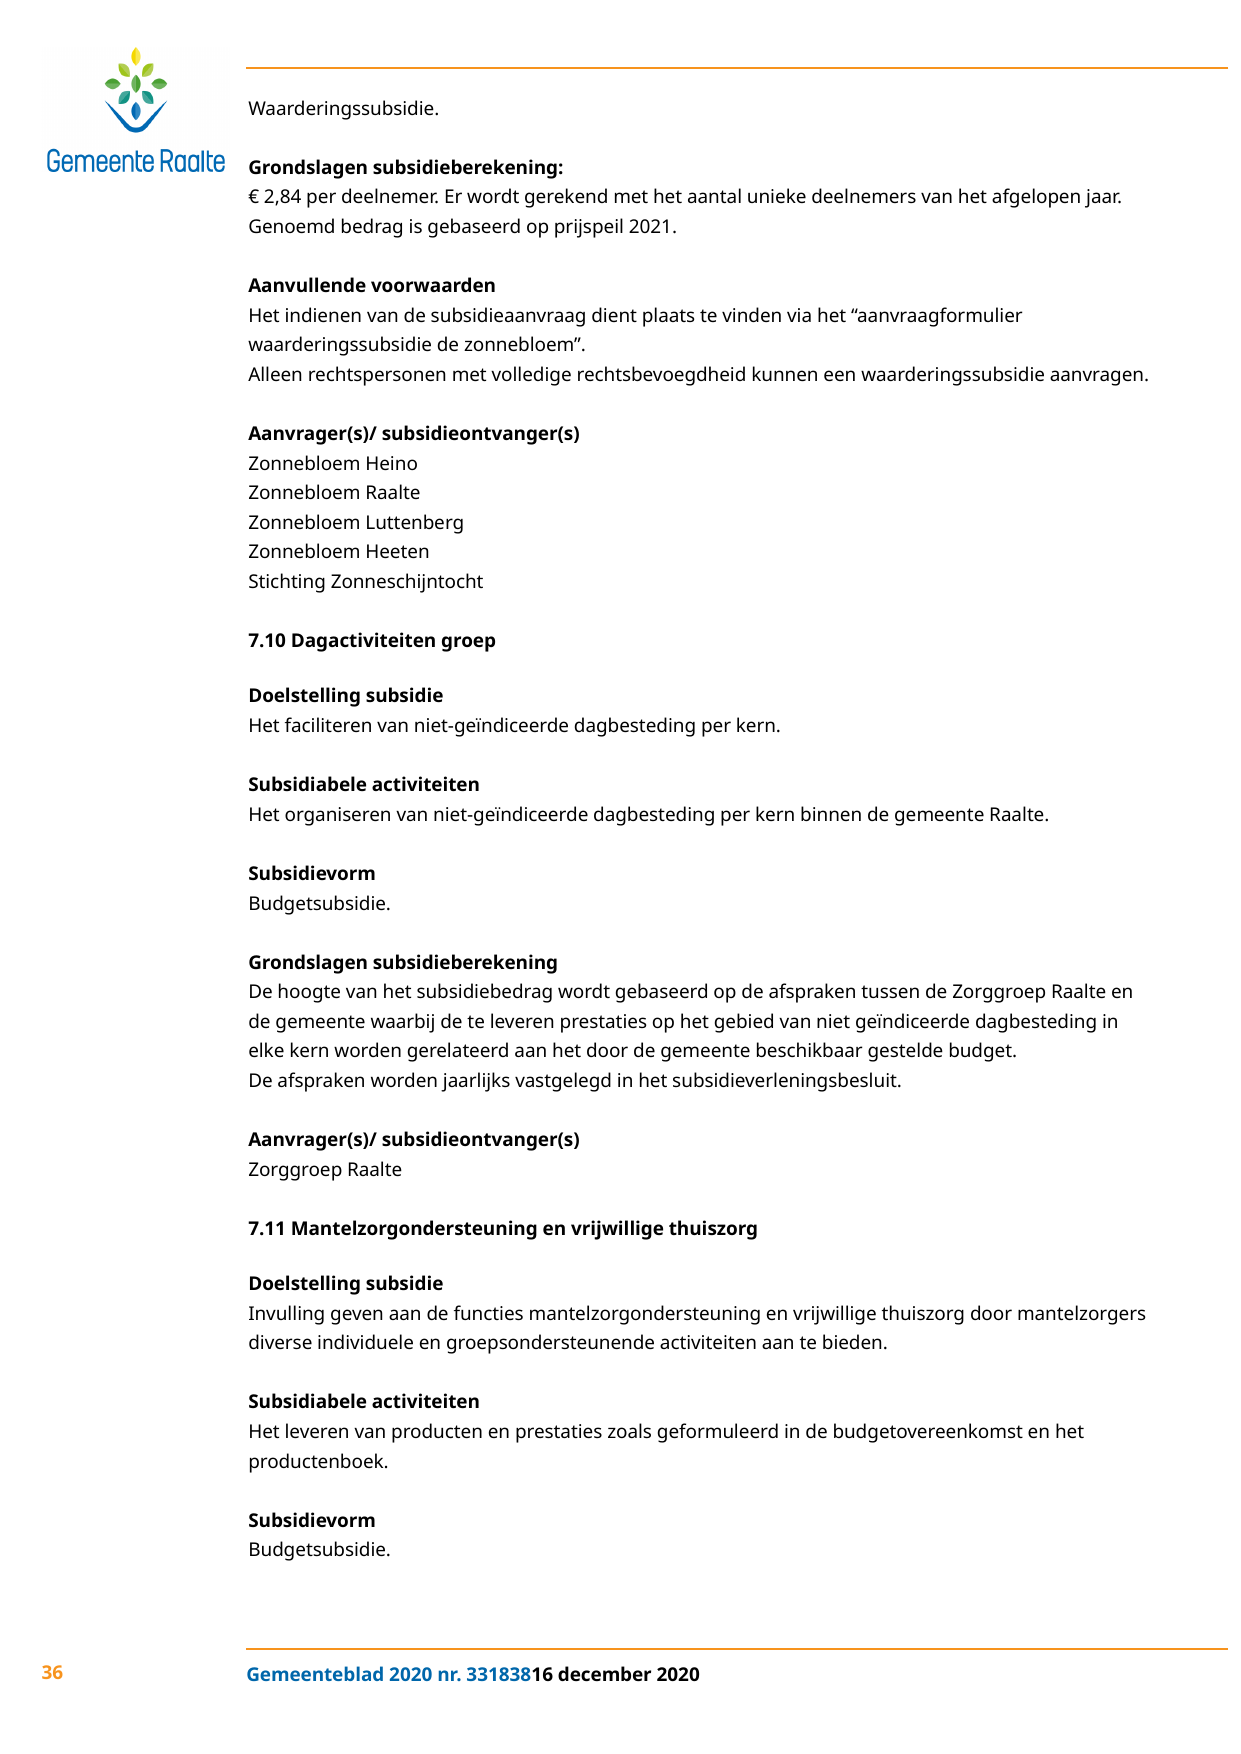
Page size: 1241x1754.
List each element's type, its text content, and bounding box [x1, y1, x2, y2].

text Grondslagen subsidieberekening [248, 949, 1152, 974]
text Stichting Zonneschijntocht [248, 568, 1152, 594]
text 7.10 Dagactiviteiten groep [248, 627, 1152, 653]
text 7.11 Mantelzorgondersteuning en vrijwillige thuiszorg [248, 1215, 1152, 1241]
text Invulling geven aan de functies mantelzorgondersteuning en vrijwillige thuiszorg door mantelzorgers diverse individuele en groepsondersteunende activiteiten aan te bieden. [248, 1300, 1152, 1355]
text Budgetsubsidie. [248, 890, 1152, 915]
text Subsidievorm [248, 860, 1152, 886]
text Zorggroep Raalte [248, 1156, 1152, 1182]
text Subsidiabele activiteiten [248, 771, 1152, 797]
text Zonnebloem Raalte [248, 479, 1152, 505]
text Het indienen van de subsidieaanvraag dient plaats te vinden via het “aanvraagformulier waarderingssubsidie de zonnebloem”. [248, 302, 1152, 357]
text De hoogte van het subsidiebedrag wordt gebaseerd op de afspraken tussen de Zorggroep Raalte en de gemeente waarbij de te leveren prestaties op het gebied van niet geïndiceerde dagbesteding in elke kern worden gerelateerd aan het door de gemeente beschikbaar gestelde budget. [248, 978, 1152, 1063]
text Doelstelling subsidie [248, 1270, 1152, 1296]
text Het leveren van producten en prestaties zoals geformuleerd in de budgetovereenkomst en het productenboek. [248, 1418, 1152, 1474]
text Alleen rechtspersonen met volledige rechtsbevoegdheid kunnen een waarderingssubsidie aanvragen. [248, 361, 1152, 387]
text Het faciliteren van niet-geïndiceerde dagbesteding per kern. [248, 712, 1152, 738]
text Zonnebloem Luttenberg [248, 509, 1152, 535]
text Subsidiabele activiteiten [248, 1389, 1152, 1414]
text Budgetsubsidie. [248, 1537, 1152, 1562]
text € 2,84 per deelnemer. Er wordt gerekend met het aantal unieke deelnemers van het afgelopen jaar. [248, 183, 1152, 209]
text Zonnebloem Heeten [248, 538, 1152, 564]
text Aanvrager(s)/ subsidieontvanger(s) [248, 1126, 1152, 1152]
text Grondslagen subsidieberekening: [248, 154, 1152, 180]
text Waarderingssubsidie. [248, 95, 1152, 121]
picture [41, 47, 231, 172]
text Subsidievorm [248, 1507, 1152, 1533]
text Genoemd bedrag is gebaseerd op prijspeil 2021. [248, 213, 1152, 239]
text Zonnebloem Heino [248, 450, 1152, 476]
text Doelstelling subsidie [248, 683, 1152, 708]
text Het organiseren van niet-geïndiceerde dagbesteding per kern binnen de gemeente Raalte. [248, 801, 1152, 827]
text De afspraken worden jaarlijks vastgelegd in het subsidieverleningsbesluit. [248, 1067, 1152, 1093]
text Aanvullende voorwaarden [248, 272, 1152, 298]
text Aanvrager(s)/ subsidieontvanger(s) [248, 420, 1152, 446]
